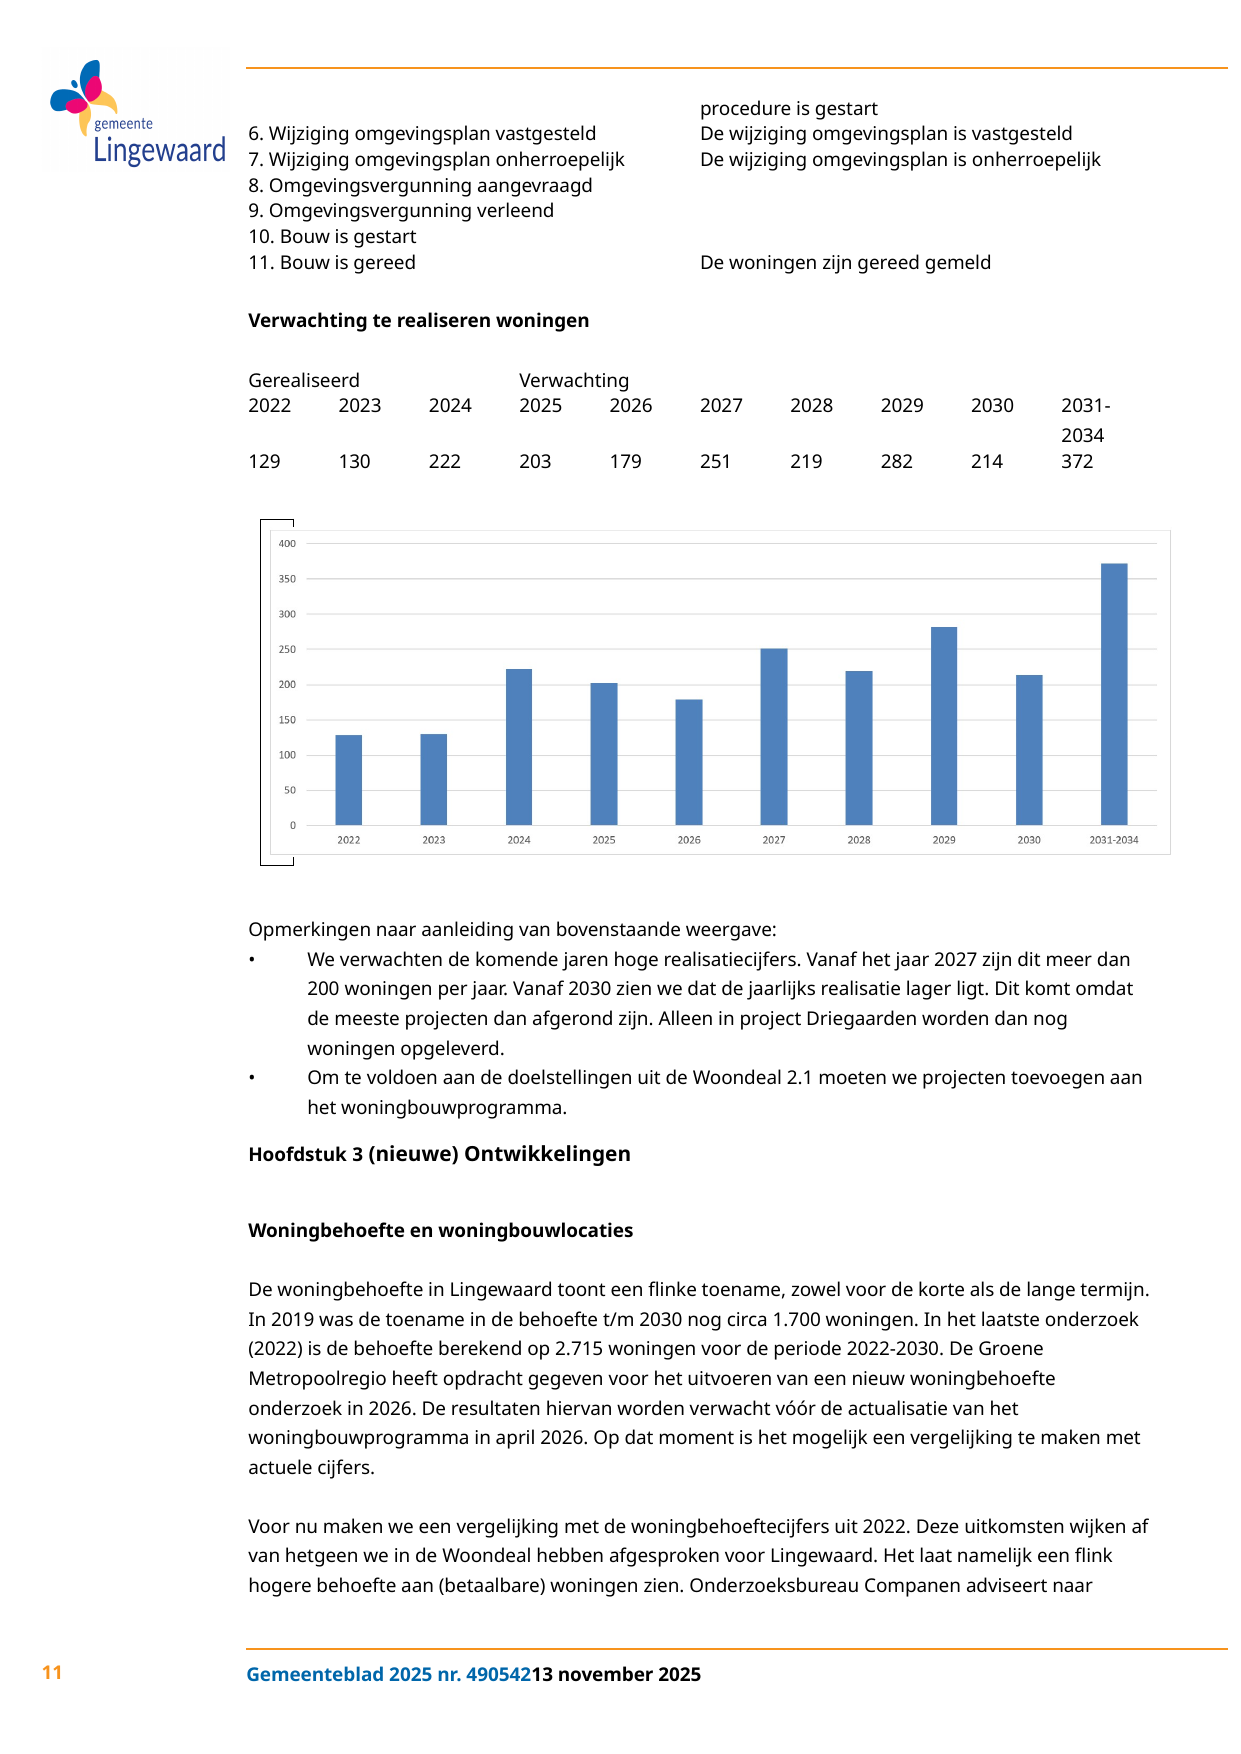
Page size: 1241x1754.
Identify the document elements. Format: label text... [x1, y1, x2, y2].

table_cell 11. Bouw is gereed [248, 249, 700, 275]
table_cell 251 [700, 448, 790, 474]
text De woningbehoefte in Lingewaard toont een flinke toename, zowel voor de korte als de lange termijn. In 2019 was de toename in de behoefte t/m 2030 nog circa 1.700 woningen. In het laatste onderzoek (2022) is de behoefte berekend op 2.715 woningen voor de periode 2022-2030. De Groene Metropoolregio heeft opdracht gegeven voor het uitvoeren van een nieuw woningbehoefte onderzoek in 2026. De resultaten hiervan worden verwacht vóór de actualisatie van het woningbouwprogramma in april 2026. Op dat moment is het mogelijk een vergelijking te maken met actuele cijfers. [248, 1276, 1152, 1479]
table_cell De woningen zijn gereed gemeld [700, 249, 1152, 275]
table_cell 2027 [700, 393, 790, 448]
table_cell 203 [519, 448, 609, 474]
list We verwachten de komende jaren hoge realisatiecijfers. Vanaf het jaar 2027 zijn dit meer dan 200 woningen per jaar. Vanaf 2030 zien we dat de jaarlijks realisatie lager ligt. Dit komt omdat de meeste projecten dan afgerond zijn. Alleen in project Driegaarden worden dan nog woningen opgeleverd. [248, 946, 1152, 1060]
table_cell 8. Omgevingsvergunning aangevraagd [248, 172, 700, 198]
table_cell procedure is gestart [700, 95, 1152, 121]
table_cell 222 [429, 448, 519, 474]
table_cell 2029 [881, 393, 971, 448]
text Woningbehoefte en woningbouwlocaties [248, 1217, 1152, 1243]
table_cell De wijziging omgevingsplan is vastgesteld [700, 121, 1152, 146]
table_header Gerealiseerd [248, 367, 519, 393]
picture [268, 527, 1173, 857]
table_cell 219 [790, 448, 881, 474]
table_cell 2023 [338, 393, 429, 448]
table_cell 2025 [519, 393, 609, 448]
table_cell 6. Wijziging omgevingsplan vastgesteld [248, 121, 700, 146]
picture [41, 47, 231, 172]
table_cell 130 [338, 448, 429, 474]
text Opmerkingen naar aanleiding van bovenstaande weergave: [248, 916, 1152, 942]
text Voor nu maken we een vergelijking met de woningbehoeftecijfers uit 2022. Deze uitkomsten wijken af van hetgeen we in de Woondeal hebben afgesproken voor Lingewaard. Het laat namelijk een flink hogere behoefte aan (betaalbare) woningen zien. Onderzoeksbureau Companen adviseert naar [248, 1513, 1152, 1598]
table_cell 372 [1061, 448, 1152, 474]
table_cell 10. Bouw is gestart [248, 224, 700, 249]
table_cell 2026 [609, 393, 700, 448]
table_cell De wijziging omgevingsplan is onherroepelijk [700, 146, 1152, 172]
table_cell 179 [609, 448, 700, 474]
text Hoofdstuk 3 (nieuwe) Ontwikkelingen [248, 1139, 1152, 1168]
table_cell 2022 [248, 393, 338, 448]
table_cell 214 [971, 448, 1061, 474]
table_cell 129 [248, 448, 338, 474]
table_cell 9. Omgevingsvergunning verleend [248, 198, 700, 223]
table_cell 7. Wijziging omgevingsplan onherroepelijk [248, 146, 700, 172]
text Verwachting te realiseren woningen [248, 308, 1152, 333]
table_cell 2030 [971, 393, 1061, 448]
table_cell [700, 172, 1152, 198]
table_cell 2028 [790, 393, 881, 448]
table_cell [248, 95, 700, 121]
table_cell 282 [881, 448, 971, 474]
table_cell [700, 224, 1152, 249]
list Om te voldoen aan de doelstellingen uit de Woondeal 2.1 moeten we projecten toevoegen aan het woningbouwprogramma. [248, 1064, 1152, 1119]
table_cell [700, 198, 1152, 223]
table_header Verwachting [519, 367, 1152, 393]
table_cell 2024 [429, 393, 519, 448]
table_cell 2031-2034 [1061, 393, 1152, 448]
